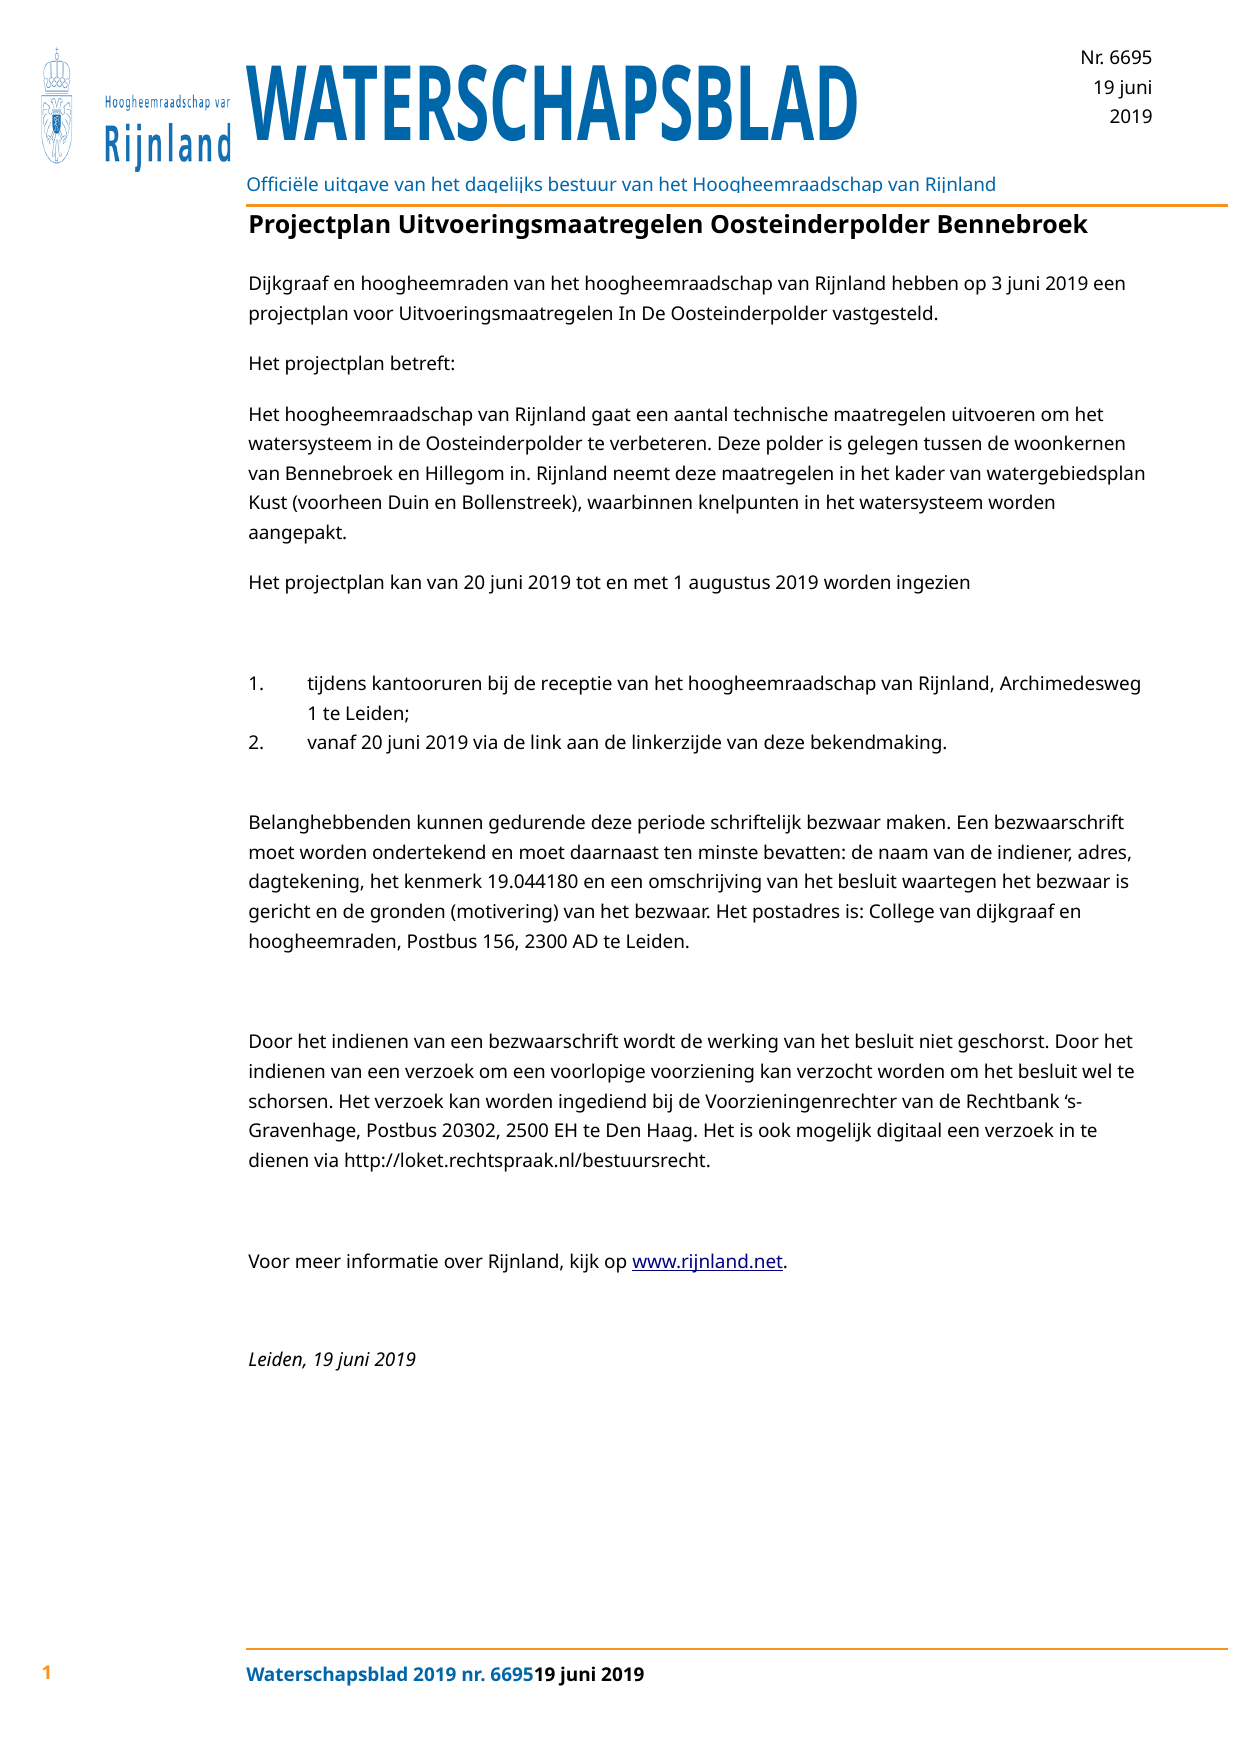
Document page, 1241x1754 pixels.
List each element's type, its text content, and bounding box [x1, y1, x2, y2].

text Door het indienen van een bezwaarschrift wordt de werking van het besluit niet geschorst. Door het indienen van een verzoek om een voorlopige voorziening kan verzocht worden om het besluit wel te schorsen. Het verzoek kan worden ingediend bij de Voorzieningenrechter van de Rechtbank ‘s-Gravenhage, Postbus 20302, 2500 EH te Den Haag. Het is ook mogelijk digitaal een verzoek in te dienen via http://loket.rechtspraak.nl/bestuursrecht. [248, 1029, 1152, 1173]
list vanaf 20 juni 2019 via de link aan de linkerzijde van deze bekendmaking. [248, 729, 1152, 755]
text Leiden, 19 juni 2019 [248, 1346, 1152, 1372]
text Het projectplan kan van 20 juni 2019 tot en met 1 augustus 2019 worden ingezien [248, 569, 1152, 595]
list tijdens kantooruren bij de receptie van het hoogheemraadschap van Rijnland, Archimedesweg 1 te Leiden; [248, 670, 1152, 726]
text Het projectplan betreft: [248, 350, 1152, 376]
picture [41, 47, 231, 172]
text Voor meer informatie over Rijnland, kijk op www.rijnland.net. [248, 1248, 1152, 1273]
text Projectplan Uitvoeringsmaatregelen Oosteinderpolder Bennebroek [248, 207, 1152, 241]
text Belanghebbenden kunnen gedurende deze periode schriftelijk bezwaar maken. Een bezwaarschrift moet worden ondertekend en moet daarnaast ten minste bevatten: de naam van de indiener, adres, dagtekening, het kenmerk 19.044180 en een omschrijving van het besluit waartegen het bezwaar is gericht en de gronden (motivering) van het bezwaar. Het postadres is: College van dijkgraaf en hoogheemraden, Postbus 156, 2300 AD te Leiden. [248, 809, 1152, 953]
text Dijkgraaf en hoogheemraden van het hoogheemraadschap van Rijnland hebben op 3 juni 2019 een projectplan voor Uitvoeringsmaatregelen In De Oosteinderpolder vastgesteld. [248, 270, 1152, 326]
text Het hoogheemraadschap van Rijnland gaat een aantal technische maatregelen uitvoeren om het watersysteem in de Oosteinderpolder te verbeteren. Deze polder is gelegen tussen de woonkernen van Bennebroek en Hillegom in. Rijnland neemt deze maatregelen in het kader van watergebiedsplan Kust (voorheen Duin en Bollenstreek), waarbinnen knelpunten in het watersysteem worden aangepakt. [248, 401, 1152, 545]
